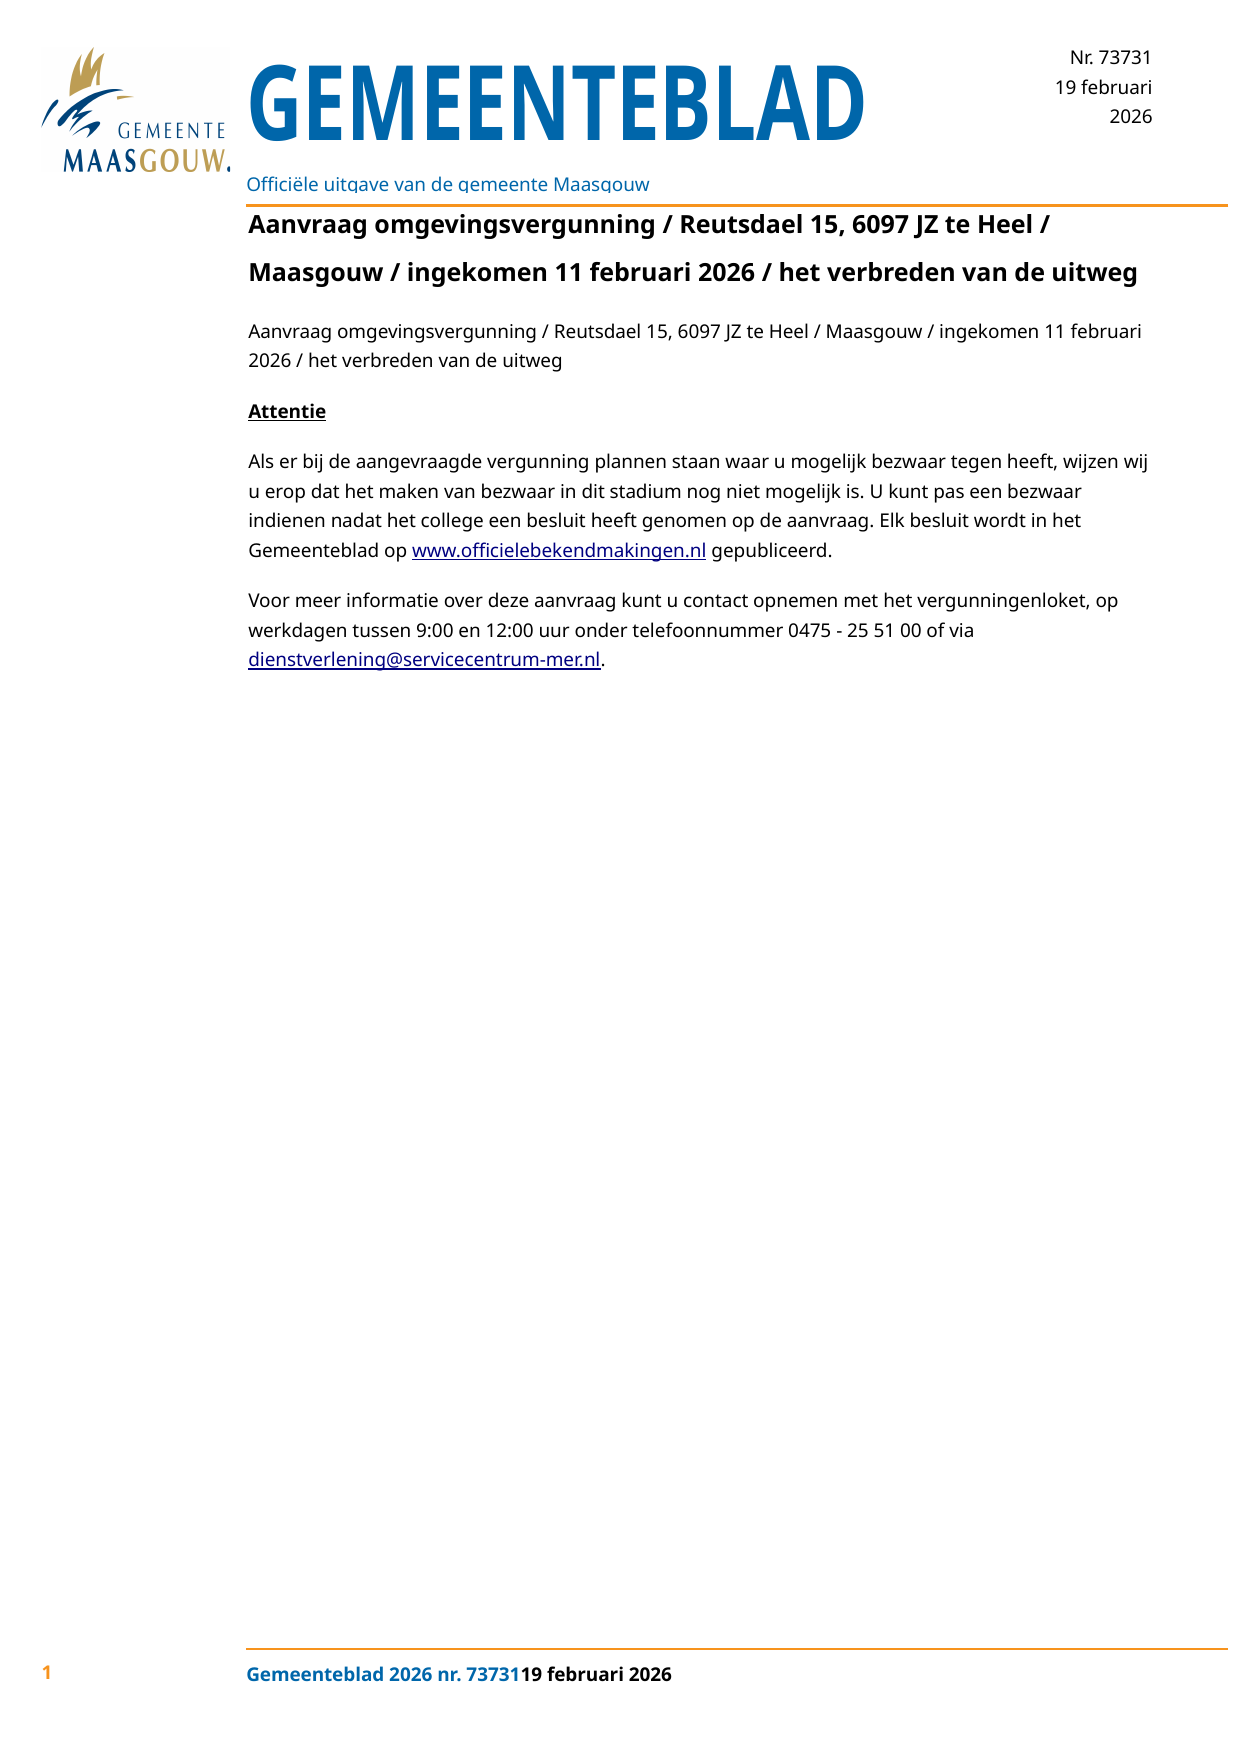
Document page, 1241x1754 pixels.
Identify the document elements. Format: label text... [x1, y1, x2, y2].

text Als er bij de aangevraagde vergunning plannen staan waar u mogelijk bezwaar tegen heeft, wijzen wij u erop dat het maken van bezwaar in dit stadium nog niet mogelijk is. U kunt pas een bezwaar indienen nadat het college een besluit heeft genomen op de aanvraag. Elk besluit wordt in het Gemeenteblad op www.officielebekendmakingen.nl gepubliceerd. [248, 448, 1152, 563]
text Aanvraag omgevingsvergunning / Reutsdael 15, 6097 JZ te Heel / Maasgouw / ingekomen 11 februari 2026 / het verbreden van de uitweg [248, 318, 1152, 373]
text Attentie [248, 398, 1152, 424]
text Aanvraag omgevingsvergunning / Reutsdael 15, 6097 JZ te Heel / Maasgouw / ingekomen 11 februari 2026 / het verbreden van de uitweg [248, 207, 1152, 288]
picture [41, 47, 231, 172]
text Voor meer informatie over deze aanvraag kunt u contact opnemen met het vergunningenloket, op werkdagen tussen 9:00 en 12:00 uur onder telefoonnummer 0475 - 25 51 00 of via dienstverlening@servicecentrum-mer.nl. [248, 587, 1152, 672]
